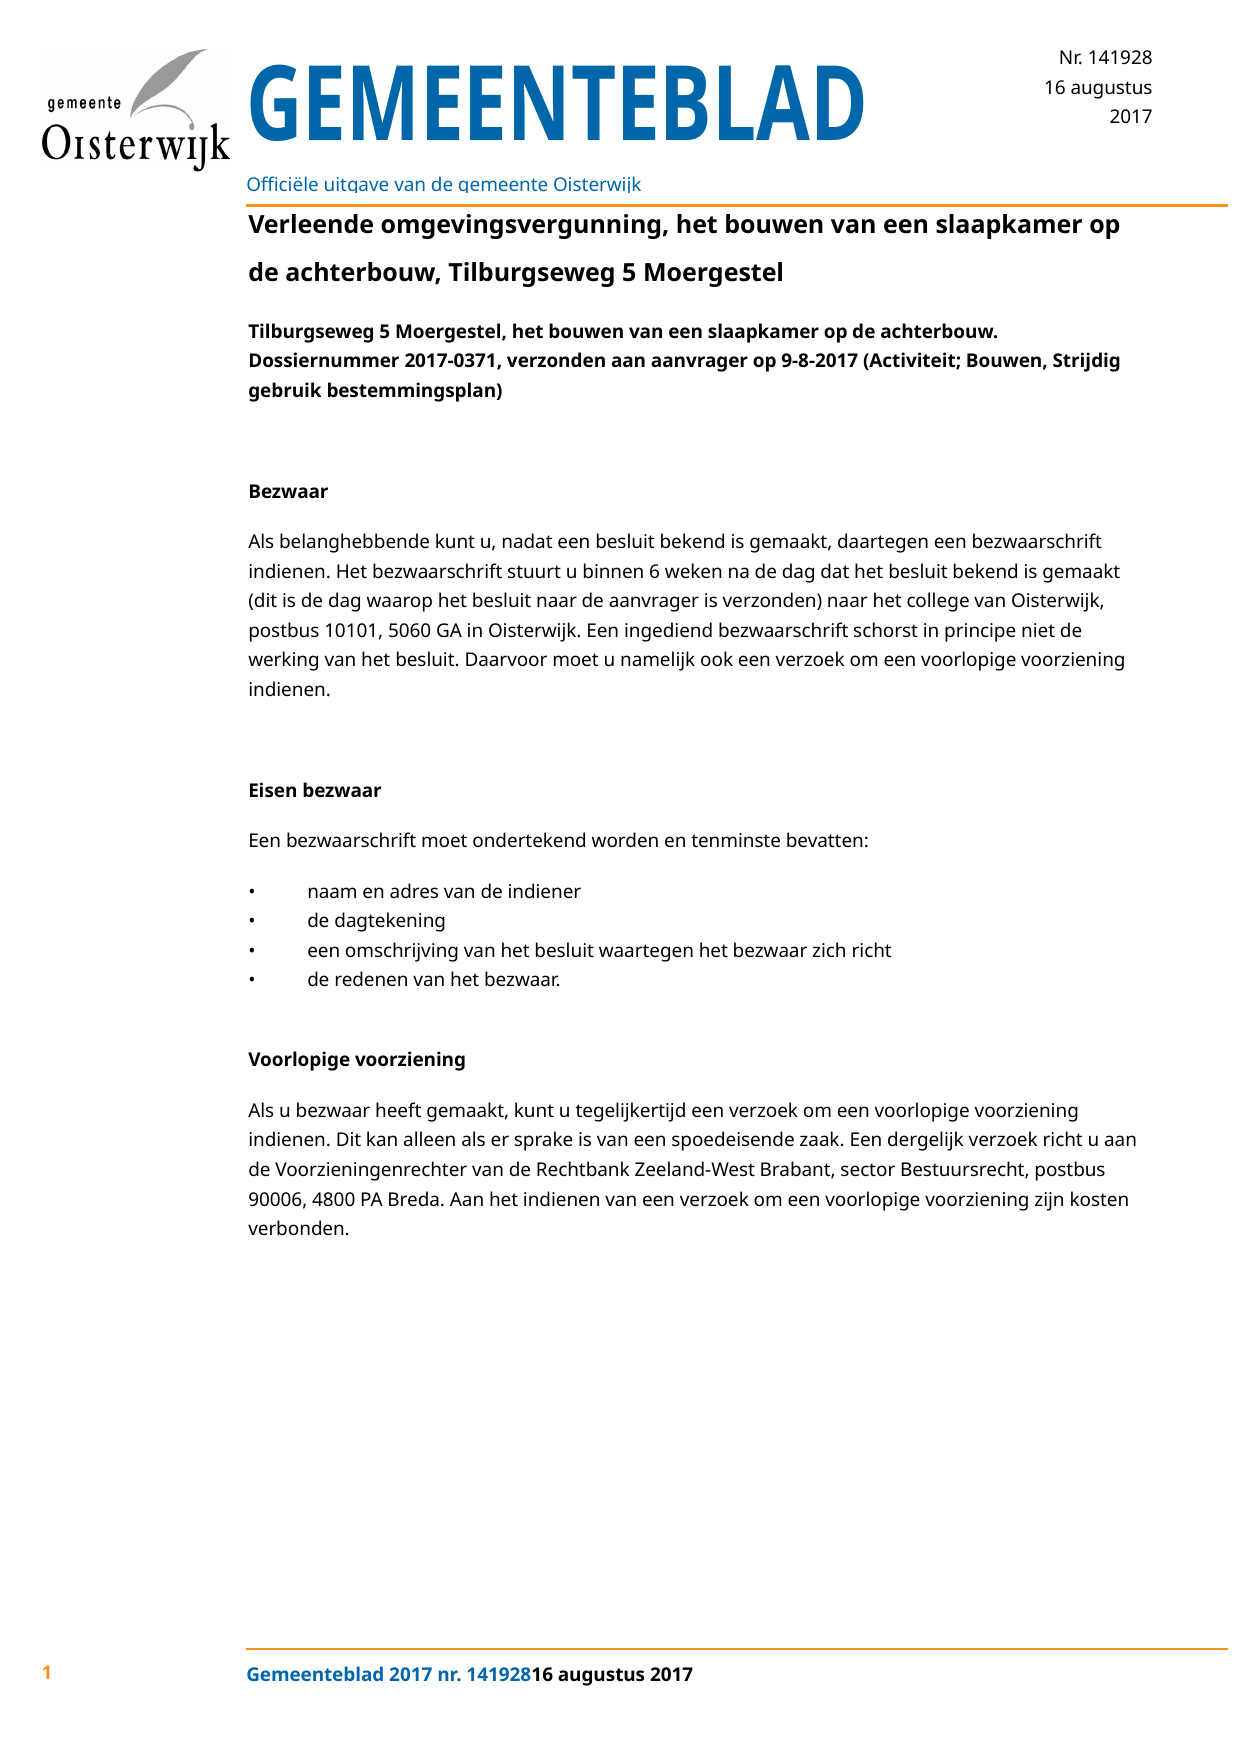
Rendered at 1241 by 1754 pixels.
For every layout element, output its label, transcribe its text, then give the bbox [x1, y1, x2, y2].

text Bezwaar [248, 478, 1152, 504]
text Voorlopige voorziening [248, 1047, 1152, 1072]
text Een bezwaarschrift moet ondertekend worden en tenminste bevatten: [248, 827, 1152, 853]
text Eisen bezwaar [248, 777, 1152, 803]
list naam en adres van de indiener [248, 878, 1152, 904]
text Tilburgseweg 5 Moergestel, het bouwen van een slaapkamer op de achterbouw. Dossiernummer 2017-0371, verzonden aan aanvrager op 9-8-2017 (Activiteit; Bouwen, Strijdig gebruik bestemmingsplan) [248, 318, 1152, 403]
text Als u bezwaar heeft gemaakt, kunt u tegelijkertijd een verzoek om een voorlopige voorziening indienen. Dit kan alleen als er sprake is van een spoedeisende zaak. Een dergelijk verzoek richt u aan de Voorzieningenrechter van de Rechtbank Zeeland-West Brabant, sector Bestuursrecht, postbus 90006, 4800 PA Breda. Aan het indienen van een verzoek om een voorlopige voorziening zijn kosten verbonden. [248, 1097, 1152, 1241]
text Verleende omgevingsvergunning, het bouwen van een slaapkamer op de achterbouw, Tilburgseweg 5 Moergestel [248, 207, 1152, 288]
list een omschrijving van het besluit waartegen het bezwaar zich richt [248, 937, 1152, 963]
list de dagtekening [248, 907, 1152, 933]
picture [41, 47, 231, 172]
list de redenen van het bezwaar. [248, 967, 1152, 992]
text Als belanghebbende kunt u, nadat een besluit bekend is gemaakt, daartegen een bezwaarschrift indienen. Het bezwaarschrift stuurt u binnen 6 weken na de dag dat het besluit bekend is gemaakt (dit is de dag waarop het besluit naar de aanvrager is verzonden) naar het college van Oisterwijk, postbus 10101, 5060 GA in Oisterwijk. Een ingediend bezwaarschrift schorst in principe niet de werking van het besluit. Daarvoor moet u namelijk ook een verzoek om een voorlopige voorziening indienen. [248, 528, 1152, 702]
